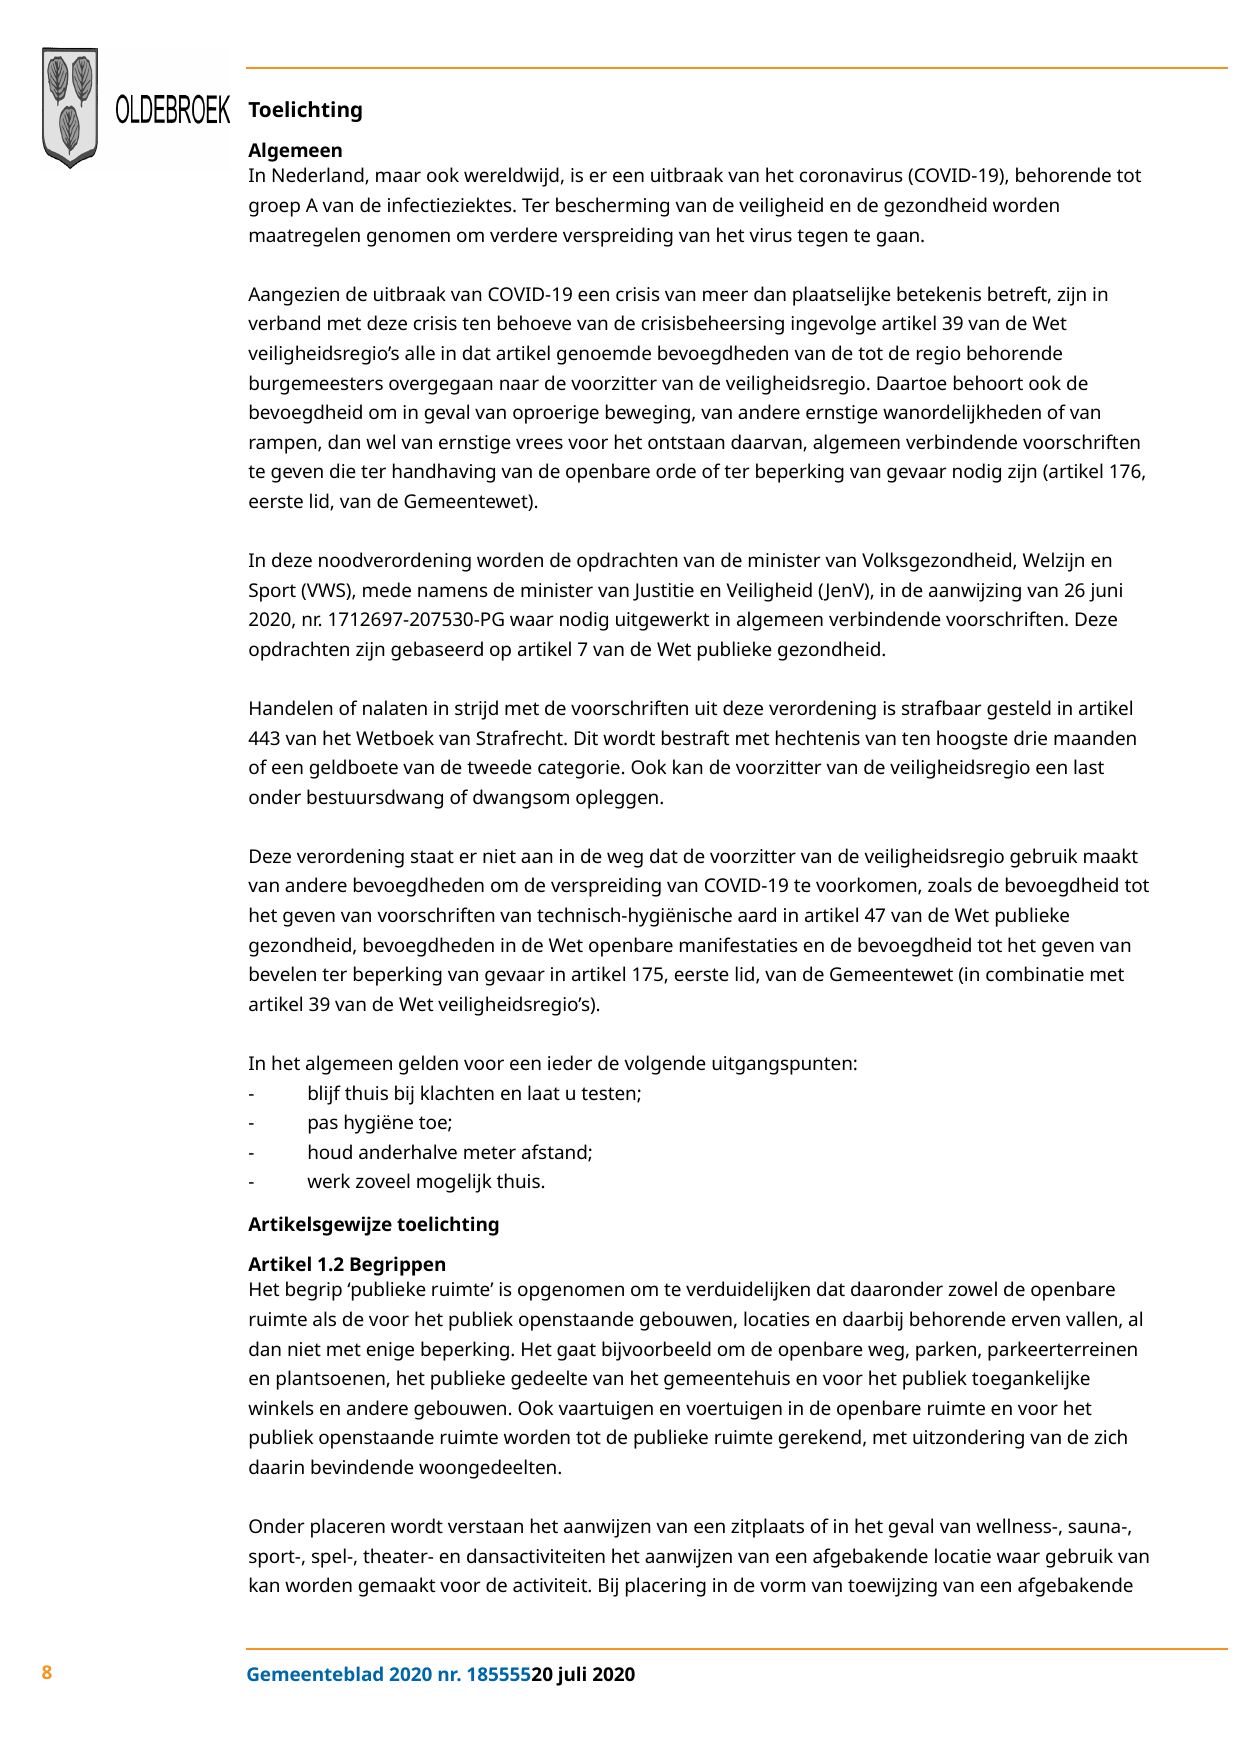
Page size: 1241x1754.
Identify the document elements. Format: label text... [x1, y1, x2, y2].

text In Nederland, maar ook wereldwijd, is er een uitbraak van het coronavirus (COVID-19), behorende tot groep A van de infectieziektes. Ter bescherming van de veiligheid en de gezondheid worden maatregelen genomen om verdere verspreiding van het virus tegen te gaan. [248, 163, 1152, 247]
list blijf thuis bij klachten en laat u testen; [248, 1080, 1152, 1105]
text Artikelsgewijze toelichting [248, 1212, 1152, 1237]
text Algemeen [248, 137, 1152, 163]
text In het algemeen gelden voor een ieder de volgende uitgangspunten: [248, 1050, 1152, 1076]
list werk zoveel mogelijk thuis. [248, 1168, 1152, 1194]
text Het begrip ‘publieke ruimte’ is opgenomen om te verduidelijken dat daaronder zowel de openbare ruimte als de voor het publiek openstaande gebouwen, locaties en daarbij behorende erven vallen, al dan niet met enige beperking. Het gaat bijvoorbeeld om de openbare weg, parken, parkeerterreinen en plantsoenen, het publieke gedeelte van het gemeentehuis en voor het publiek toegankelijke winkels en andere gebouwen. Ook vaartuigen en voertuigen in de openbare ruimte en voor het publiek openstaande ruimte worden tot de publieke ruimte gerekend, met uitzondering van de zich daarin bevindende woongedeelten. [248, 1277, 1152, 1480]
text In deze noodverordening worden de opdrachten van de minister van Volksgezondheid, Welzijn en Sport (VWS), mede namens de minister van Justitie en Veiligheid (JenV), in de aanwijzing van 26 juni 2020, nr. 1712697-207530-PG waar nodig uitgewerkt in algemeen verbindende voorschriften. Deze opdrachten zijn gebaseerd op artikel 7 van de Wet publieke gezondheid. [248, 547, 1152, 662]
text Handelen of nalaten in strijd met de voorschriften uit deze verordening is strafbaar gesteld in artikel 443 van het Wetboek van Strafrecht. Dit wordt bestraft met hechtenis van ten hoogste drie maanden of een geldboete van de tweede categorie. Ook kan de voorzitter van de veiligheidsregio een last onder bestuursdwang of dwangsom opleggen. [248, 695, 1152, 809]
text Artikel 1.2 Begrippen [248, 1251, 1152, 1277]
text Deze verordening staat er niet aan in de weg dat de voorzitter van de veiligheidsregio gebruik maakt van andere bevoegdheden om de verspreiding van COVID-19 te voorkomen, zoals de bevoegdheid tot het geven van voorschriften van technisch-hygiënische aard in artikel 47 van de Wet publieke gezondheid, bevoegdheden in de Wet openbare manifestaties en de bevoegdheid tot het geven van bevelen ter beperking van gevaar in artikel 175, eerste lid, van de Gemeentewet (in combinatie met artikel 39 van de Wet veiligheidsregio’s). [248, 843, 1152, 1017]
text Aangezien de uitbraak van COVID-19 een crisis van meer dan plaatselijke betekenis betreft, zijn in verband met deze crisis ten behoeve van de crisisbeheersing ingevolge artikel 39 van de Wet veiligheidsregio’s alle in dat artikel genoemde bevoegdheden van de tot de regio behorende burgemeesters overgegaan naar de voorzitter van de veiligheidsregio. Daartoe behoort ook de bevoegdheid om in geval van oproerige beweging, van andere ernstige wanordelijkheden of van rampen, dan wel van ernstige vrees voor het ontstaan daarvan, algemeen verbindende voorschriften te geven die ter handhaving van de openbare orde of ter beperking van gevaar nodig zijn (artikel 176, eerste lid, van de Gemeentewet). [248, 281, 1152, 514]
text Toelichting [248, 95, 1152, 123]
list pas hygiëne toe; [248, 1109, 1152, 1135]
list houd anderhalve meter afstand; [248, 1139, 1152, 1164]
text Onder placeren wordt verstaan het aanwijzen van een zitplaats of in het geval van wellness-, sauna-, sport-, spel-, theater- en dansactiviteiten het aanwijzen van een afgebakende locatie waar gebruik van kan worden gemaakt voor de activiteit. Bij placering in de vorm van toewijzing van een afgebakende [248, 1513, 1152, 1598]
picture [41, 47, 231, 172]
